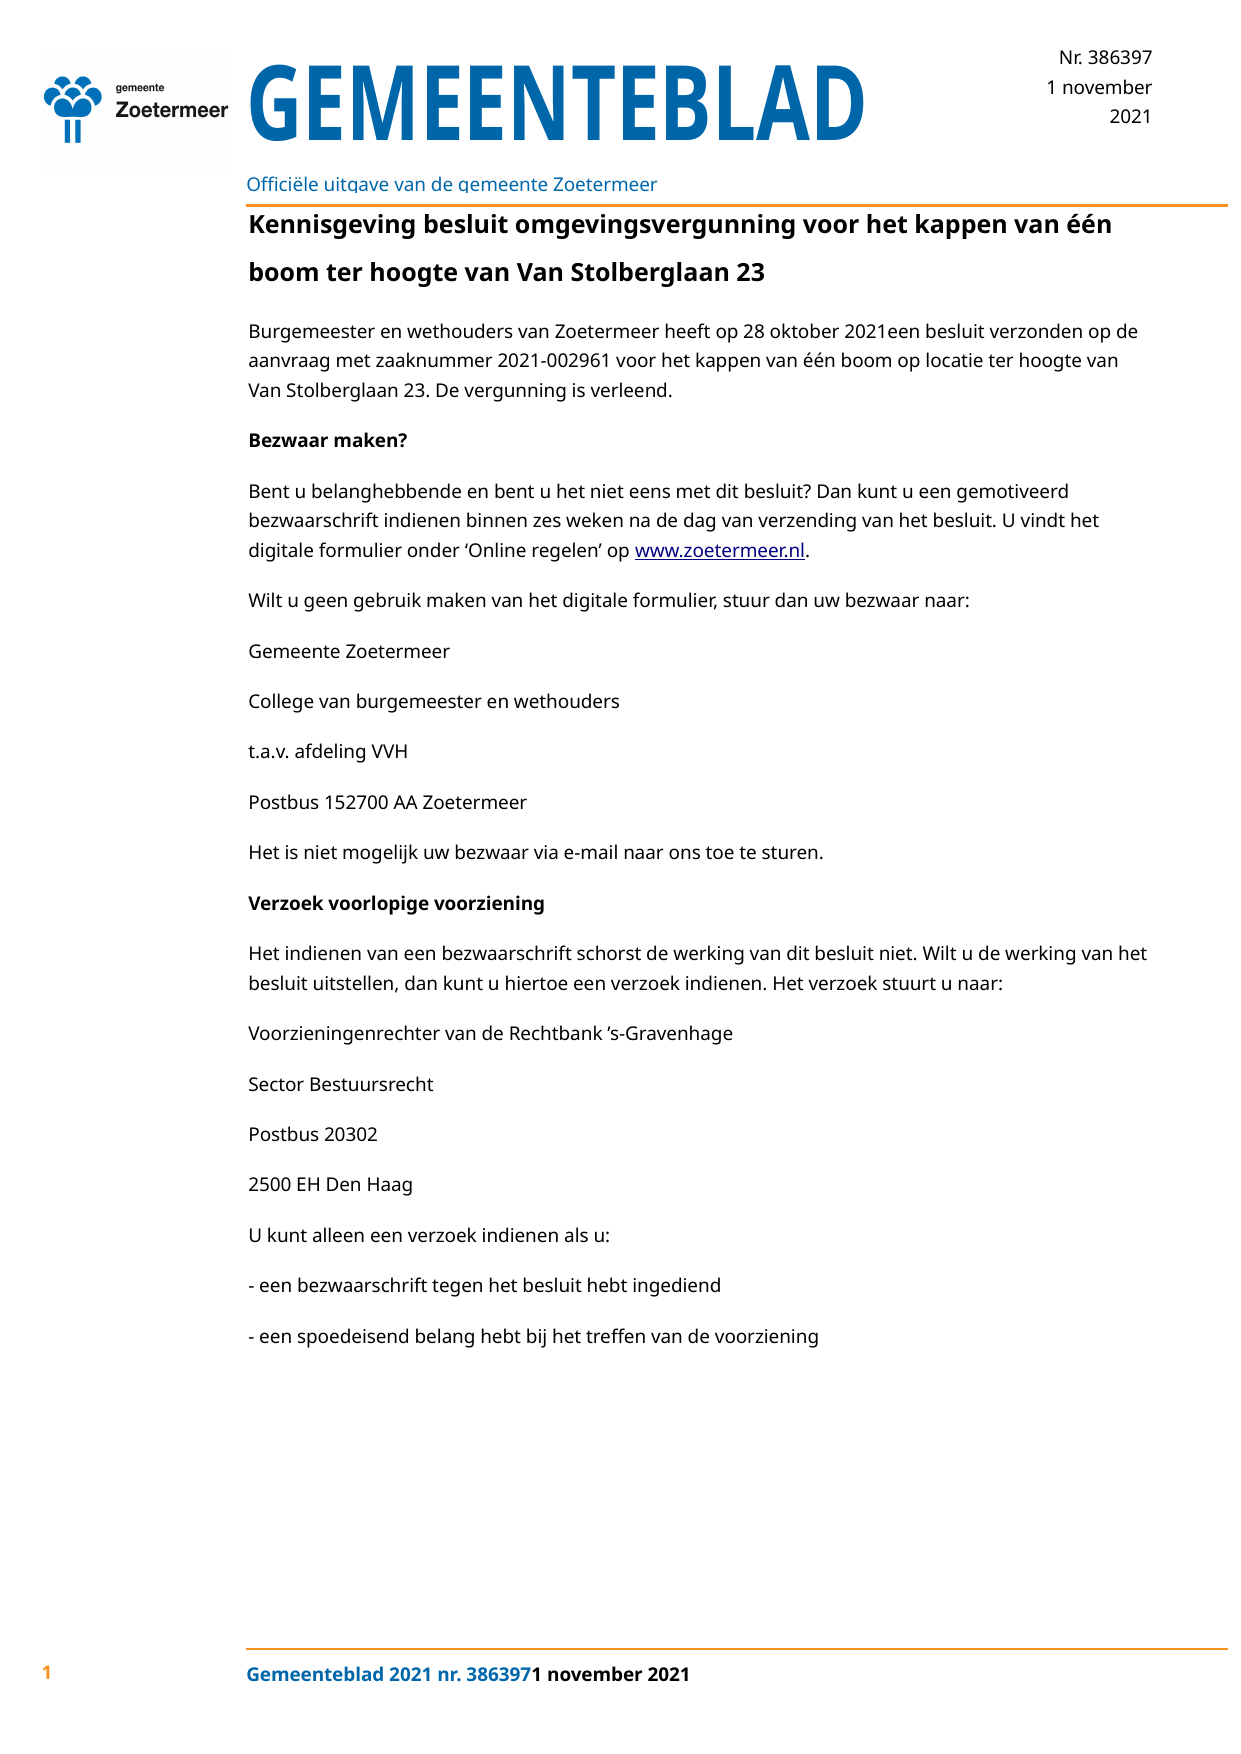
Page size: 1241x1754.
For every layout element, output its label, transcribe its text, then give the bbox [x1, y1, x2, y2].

picture [41, 47, 231, 172]
text Wilt u geen gebruik maken van het digitale formulier, stuur dan uw bezwaar naar: [248, 587, 1152, 613]
text Postbus 152700 AA Zoetermeer [248, 789, 1152, 815]
text Bent u belanghebbende en bent u het niet eens met dit besluit? Dan kunt u een gemotiveerd bezwaarschrift indienen binnen zes weken na de dag van verzending van het besluit. U vindt het digitale formulier onder ‘Online regelen’ op www.zoetermeer.nl. [248, 478, 1152, 563]
text Het is niet mogelijk uw bezwaar via e-mail naar ons toe te sturen. [248, 839, 1152, 865]
text 2500 EH Den Haag [248, 1172, 1152, 1197]
text U kunt alleen een verzoek indienen als u: [248, 1222, 1152, 1248]
text Voorzieningenrechter van de Rechtbank ’s-Gravenhage [248, 1020, 1152, 1046]
text Het indienen van een bezwaarschrift schorst de werking van dit besluit niet. Wilt u de werking van het besluit uitstellen, dan kunt u hiertoe een verzoek indienen. Het verzoek stuurt u naar: [248, 940, 1152, 996]
text - een spoedeisend belang hebt bij het treffen van de voorziening [248, 1323, 1152, 1349]
text Sector Bestuursrecht [248, 1071, 1152, 1097]
text Bezwaar maken? [248, 427, 1152, 453]
text t.a.v. afdeling VVH [248, 739, 1152, 764]
text Kennisgeving besluit omgevingsvergunning voor het kappen van één boom ter hoogte van Van Stolberglaan 23 [248, 207, 1152, 288]
text Burgemeester en wethouders van Zoetermeer heeft op 28 oktober 2021een besluit verzonden op de aanvraag met zaaknummer 2021-002961 voor het kappen van één boom op locatie ter hoogte van Van Stolberglaan 23. De vergunning is verleend. [248, 318, 1152, 403]
text College van burgemeester en wethouders [248, 688, 1152, 714]
text - een bezwaarschrift tegen het besluit hebt ingediend [248, 1272, 1152, 1298]
text Postbus 20302 [248, 1121, 1152, 1147]
text Verzoek voorlopige voorziening [248, 890, 1152, 916]
text Gemeente Zoetermeer [248, 638, 1152, 664]
